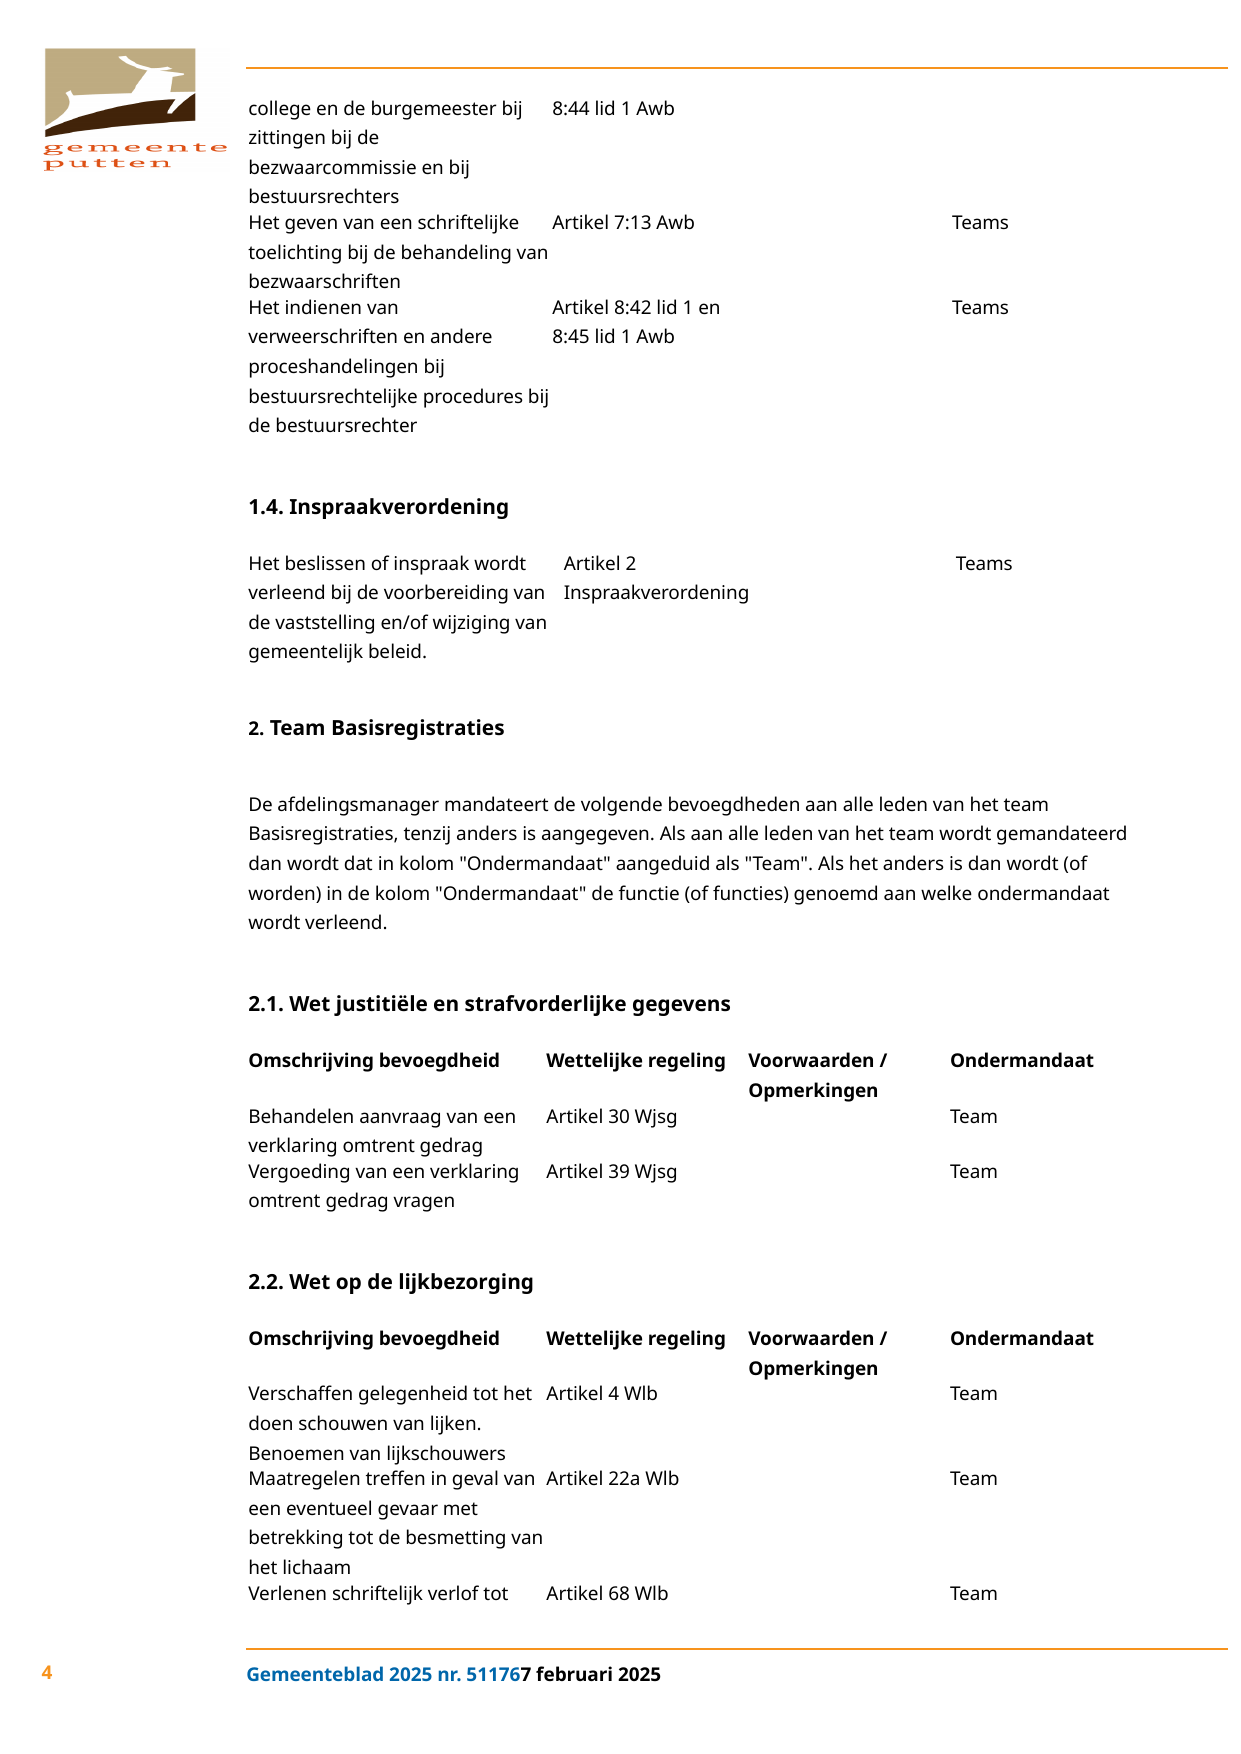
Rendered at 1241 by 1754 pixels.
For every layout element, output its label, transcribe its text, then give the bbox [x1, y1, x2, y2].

table_header Wettelijke regeling [546, 1048, 748, 1103]
table_header Wettelijke regeling [546, 1325, 748, 1381]
table_cell Artikel 4 Wlb [546, 1381, 748, 1465]
table_cell [752, 95, 952, 209]
table_cell Team [950, 1158, 1152, 1213]
table_cell Vergoeding van een verklaring omtrent gedrag vragen [248, 1158, 546, 1213]
table_header Voorwaarden / Opmerkingen [748, 1048, 950, 1103]
table_cell Team [950, 1103, 1152, 1158]
table_cell college en de burgemeester bij zittingen bij de bezwaarcommissie en bij bestuursrechters [248, 95, 552, 209]
table_cell Artikel 39 Wjsg [546, 1158, 748, 1213]
table_header [760, 550, 956, 664]
text 2.1. Wet justitiële en strafvorderlijke gegevens [248, 989, 1152, 1018]
table_cell Maatregelen treffen in geval van een eventueel gevaar met betrekking tot de besmetting van het lichaam [248, 1465, 546, 1580]
table_cell [748, 1381, 950, 1465]
table_cell Artikel 7:13 Awb [552, 209, 752, 294]
text De afdelingsmanager mandateert de volgende bevoegdheden aan alle leden van het team Basisregistraties, tenzij anders is aangegeven. Als aan alle leden van het team wordt gemandateerd dan wordt dat in kolom "Ondermandaat" aangeduid als "Team". Als het anders is dan wordt (of worden) in de kolom "Ondermandaat" de functie (of functies) genoemd aan welke ondermandaat wordt verleend. [248, 791, 1152, 935]
table_cell Team [950, 1381, 1152, 1465]
table_header Het beslissen of inspraak wordt verleend bij de voorbereiding van de vaststelling en/of wijziging van gemeentelijk beleid. [248, 550, 563, 664]
table_header Artikel 2 Inspraakverordening [564, 550, 759, 664]
table_cell Team [950, 1465, 1152, 1580]
text 1.4. Inspraakverordening [248, 492, 1152, 520]
text 2. Team Basisregistraties [248, 713, 1152, 742]
table_cell Teams [952, 294, 1152, 438]
table_cell [748, 1158, 950, 1213]
table_header Voorwaarden / Opmerkingen [748, 1325, 950, 1381]
table_cell [952, 95, 1152, 209]
table_header Ondermandaat [950, 1325, 1152, 1381]
text 2.2. Wet op de lijkbezorging [248, 1267, 1152, 1296]
table_cell [752, 294, 952, 438]
table_cell Artikel 22a Wlb [546, 1465, 748, 1580]
picture [41, 47, 231, 172]
table_cell Artikel 8:42 lid 1 en 8:45 lid 1 Awb [552, 294, 752, 438]
table_cell Artikel 68 Wlb [546, 1580, 748, 1606]
table_header Omschrijving bevoegdheid [248, 1048, 546, 1103]
table_cell [748, 1103, 950, 1158]
table_cell [752, 209, 952, 294]
table_header Teams [956, 550, 1152, 664]
table_cell Verschaffen gelegenheid tot het doen schouwen van lijken. Benoemen van lijkschouwers [248, 1381, 546, 1465]
table_cell Verlenen schriftelijk verlof tot [248, 1580, 546, 1606]
table_cell Teams [952, 209, 1152, 294]
table_header Omschrijving bevoegdheid [248, 1325, 546, 1381]
table_cell Team [950, 1580, 1152, 1606]
table_cell Het geven van een schriftelijke toelichting bij de behandeling van bezwaarschriften [248, 209, 552, 294]
table_cell Behandelen aanvraag van een verklaring omtrent gedrag [248, 1103, 546, 1158]
table_cell [748, 1465, 950, 1580]
table_cell Artikel 30 Wjsg [546, 1103, 748, 1158]
table_cell 8:44 lid 1 Awb [552, 95, 752, 209]
table_cell Het indienen van verweerschriften en andere proceshandelingen bij bestuursrechtelijke procedures bij de bestuursrechter [248, 294, 552, 438]
table_header Ondermandaat [950, 1048, 1152, 1103]
table_cell [748, 1580, 950, 1606]
